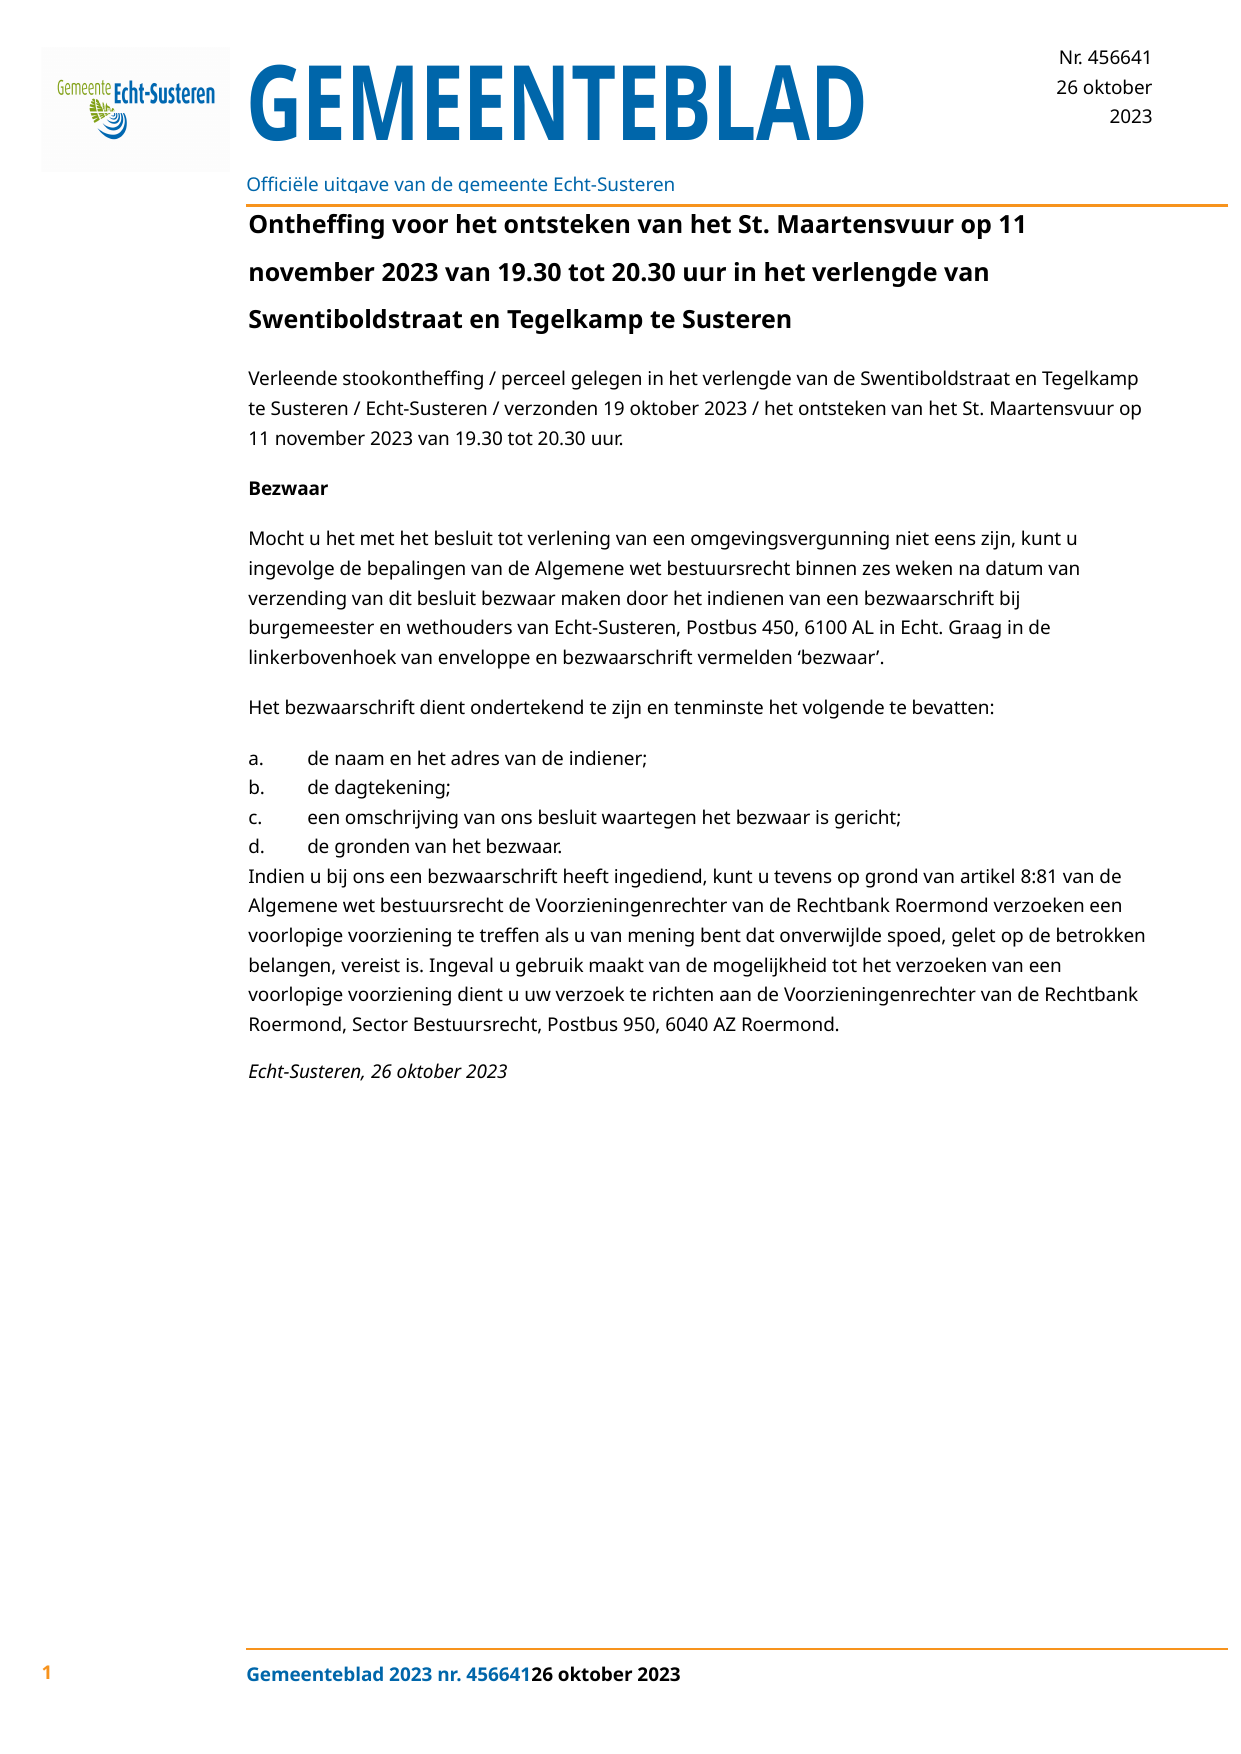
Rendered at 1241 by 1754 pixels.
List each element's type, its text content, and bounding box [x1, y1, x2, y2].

text Verleende stookontheffing / perceel gelegen in het verlengde van de Swentiboldstraat en Tegelkamp te Susteren / Echt-Susteren / verzonden 19 oktober 2023 / het ontsteken van het St. Maartensvuur op 11 november 2023 van 19.30 tot 20.30 uur. [248, 366, 1152, 450]
list de gronden van het bezwaar. [248, 833, 1152, 859]
text Ontheffing voor het ontsteken van het St. Maartensvuur op 11 november 2023 van 19.30 tot 20.30 uur in het verlengde van Swentiboldstraat en Tegelkamp te Susteren [248, 207, 1152, 336]
list de dagtekening; [248, 774, 1152, 800]
text Bezwaar [248, 475, 1152, 501]
list de naam en het adres van de indiener; [248, 745, 1152, 770]
text Het bezwaarschrift dient ondertekend te zijn en tenminste het volgende te bevatten: [248, 694, 1152, 720]
list een omschrijving van ons besluit waartegen het bezwaar is gericht; [248, 804, 1152, 829]
text Indien u bij ons een bezwaarschrift heeft ingediend, kunt u tevens op grond van artikel 8:81 van de Algemene wet bestuursrecht de Voorzieningenrechter van de Rechtbank Roermond verzoeken een voorlopige voorziening te treffen als u van mening bent dat onverwijlde spoed, gelet op de betrokken belangen, vereist is. Ingeval u gebruik maakt van de mogelijkheid tot het verzoeken van een voorlopige voorziening dient u uw verzoek te richten aan de Voorzieningenrechter van de Rechtbank Roermond, Sector Bestuursrecht, Postbus 950, 6040 AZ Roermond. [248, 863, 1152, 1037]
text Echt-Susteren, 26 oktober 2023 [248, 1059, 1152, 1084]
text Mocht u het met het besluit tot verlening van een omgevingsvergunning niet eens zijn, kunt u ingevolge de bepalingen van de Algemene wet bestuursrecht binnen zes weken na datum van verzending van dit besluit bezwaar maken door het indienen van een bezwaarschrift bij burgemeester en wethouders van Echt-Susteren, Postbus 450, 6100 AL in Echt. Graag in de linkerbovenhoek van enveloppe en bezwaarschrift vermelden ‘bezwaar’. [248, 526, 1152, 669]
picture [41, 47, 231, 172]
